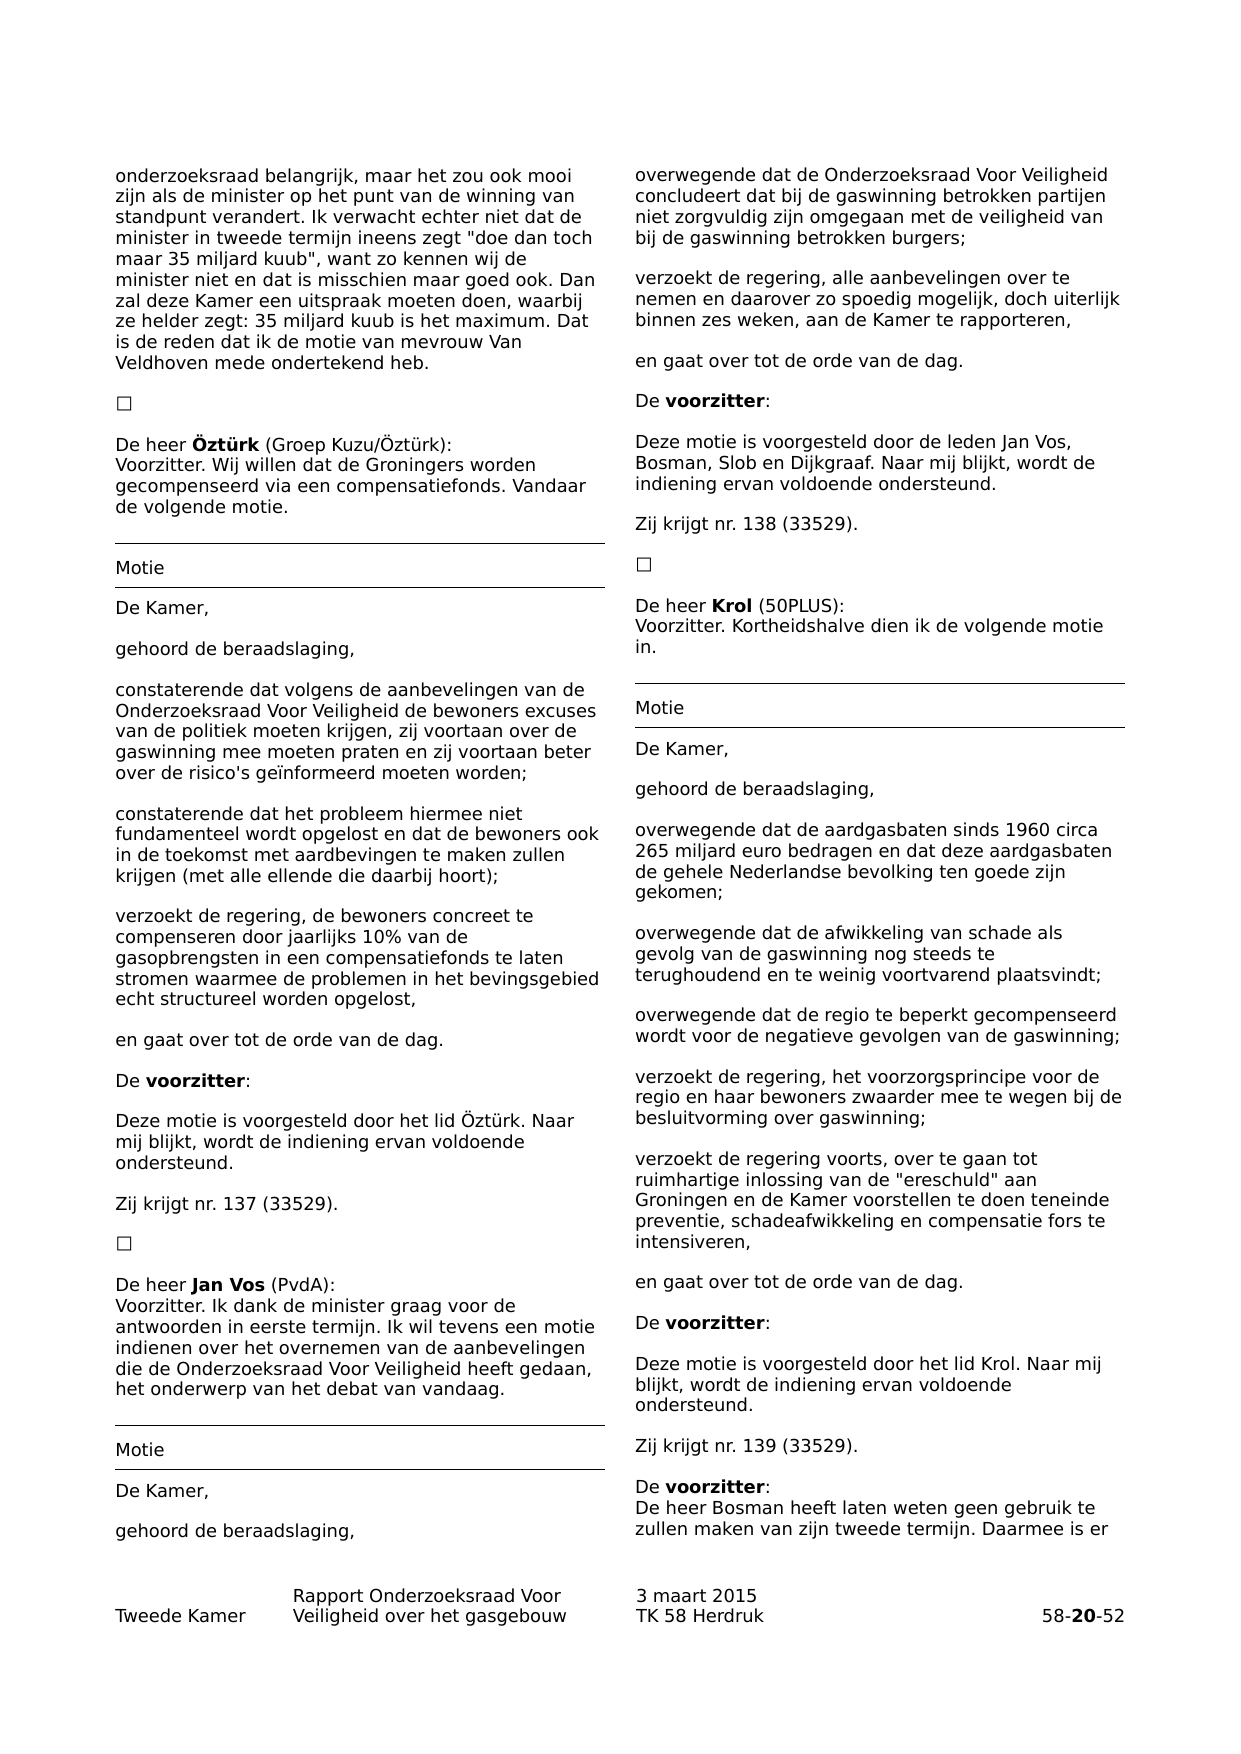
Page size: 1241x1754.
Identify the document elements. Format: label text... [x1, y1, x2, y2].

text ⬜ [115, 394, 605, 414]
text onderzoeksraad belangrijk, maar het zou ook mooi zijn als de minister op het punt van de winning van standpunt verandert. Ik verwacht echter niet dat de minister in tweede termijn ineens zegt "doe dan toch maar 35 miljard kuub", want zo kennen wij de minister niet en dat is misschien maar goed ook. Dan zal deze Kamer een uitspraak moeten doen, waarbij ze helder zegt: 35 miljard kuub is het maximum. Dat is de reden dat ik de motie van mevrouw Van Veldhoven mede ondertekend heb. [115, 165, 605, 374]
text constaterende dat volgens de aanbevelingen van de Onderzoeksraad Voor Veiligheid de bewoners excuses van de politiek moeten krijgen, zij voortaan over de gaswinning mee moeten praten en zij voortaan beter over de risico's geïnformeerd moeten worden; [115, 680, 605, 783]
text De Kamer, [115, 598, 605, 619]
text gehoord de beraadslaging, [115, 1521, 605, 1542]
text overwegende dat de regio te beperkt gecompenseerd wordt voor de negatieve gevolgen van de gaswinning; [635, 1005, 1125, 1047]
text Motie [115, 557, 605, 578]
text gehoord de beraadslaging, [635, 779, 1125, 800]
text Voorzitter. Kortheidshalve dien ik de volgende motie in. [635, 616, 1125, 658]
text De heer Öztürk (Groep Kuzu/Öztürk): [115, 434, 605, 455]
text Zij krijgt nr. 139 (33529). [635, 1436, 1125, 1457]
text De heer Bosman heeft laten weten geen gebruik te zullen maken van zijn tweede termijn. Daarmee is er [635, 1497, 1125, 1539]
text De Kamer, [635, 738, 1125, 759]
text Voorzitter. Wij willen dat de Groningers worden gecompenseerd via een compensatiefonds. Vandaar de volgende motie. [115, 455, 605, 518]
text De heer Krol (50PLUS): [635, 596, 1125, 616]
text ⬜ [635, 555, 1125, 576]
text De voorzitter: [635, 391, 1125, 412]
text De voorzitter: [115, 1071, 605, 1091]
text Deze motie is voorgesteld door het lid Krol. Naar mij blijkt, wordt de indiening ervan voldoende ondersteund. [635, 1354, 1125, 1416]
text De heer Jan Vos (PvdA): [115, 1275, 605, 1296]
text overwegende dat de afwikkeling van schade als gevolg van de gaswinning nog steeds te terughoudend en te weinig voortvarend plaatsvindt; [635, 923, 1125, 985]
text De voorzitter: [635, 1313, 1125, 1334]
text Motie [115, 1440, 605, 1461]
text en gaat over tot de orde van de dag. [635, 350, 1125, 371]
text De Kamer, [115, 1481, 605, 1501]
text gehoord de beraadslaging, [115, 639, 605, 660]
text Zij krijgt nr. 138 (33529). [635, 514, 1125, 535]
text verzoekt de regering, de bewoners concreet te compenseren door jaarlijks 10% van de gasopbrengsten in een compensatiefonds te laten stromen waarmee de problemen in het bevingsgebied echt structureel worden opgelost, [115, 906, 605, 1010]
text verzoekt de regering voorts, over te gaan tot ruimhartige inlossing van de "ereschuld" aan Groningen en de Kamer voorstellen te doen teneinde preventie, schadeafwikkeling en compensatie fors te intensiveren, [635, 1149, 1125, 1252]
text en gaat over tot de orde van de dag. [115, 1030, 605, 1051]
text overwegende dat de Onderzoeksraad Voor Veiligheid concludeert dat bij de gaswinning betrokken partijen niet zorgvuldig zijn omgegaan met de veiligheid van bij de gaswinning betrokken burgers; [635, 165, 1125, 248]
text De voorzitter: [635, 1477, 1125, 1497]
text en gaat over tot de orde van de dag. [635, 1272, 1125, 1293]
text ⬜ [115, 1234, 605, 1255]
text constaterende dat het probleem hiermee niet fundamenteel wordt opgelost en dat de bewoners ook in de toekomst met aardbevingen te maken zullen krijgen (met alle ellende die daarbij hoort); [115, 803, 605, 886]
text overwegende dat de aardgasbaten sinds 1960 circa 265 miljard euro bedragen en dat deze aardgasbaten de gehele Nederlandse bevolking ten goede zijn gekomen; [635, 820, 1125, 903]
text verzoekt de regering, alle aanbevelingen over te nemen en daarover zo spoedig mogelijk, doch uiterlijk binnen zes weken, aan de Kamer te rapporteren, [635, 268, 1125, 330]
text Deze motie is voorgesteld door de leden Jan Vos, Bosman, Slob en Dijkgraaf. Naar mij blijkt, wordt de indiening ervan voldoende ondersteund. [635, 432, 1125, 494]
text Deze motie is voorgesteld door het lid Öztürk. Naar mij blijkt, wordt de indiening ervan voldoende ondersteund. [115, 1111, 605, 1173]
text Motie [635, 698, 1125, 718]
text Voorzitter. Ik dank de minister graag voor de antwoorden in eerste termijn. Ik wil tevens een motie indienen over het overnemen van de aanbevelingen die de Onderzoeksraad Voor Veiligheid heeft gedaan, het onderwerp van het debat van vandaag. [115, 1296, 605, 1400]
text Zij krijgt nr. 137 (33529). [115, 1193, 605, 1214]
text verzoekt de regering, het voorzorgsprincipe voor de regio en haar bewoners zwaarder mee te wegen bij de besluitvorming over gaswinning; [635, 1067, 1125, 1129]
